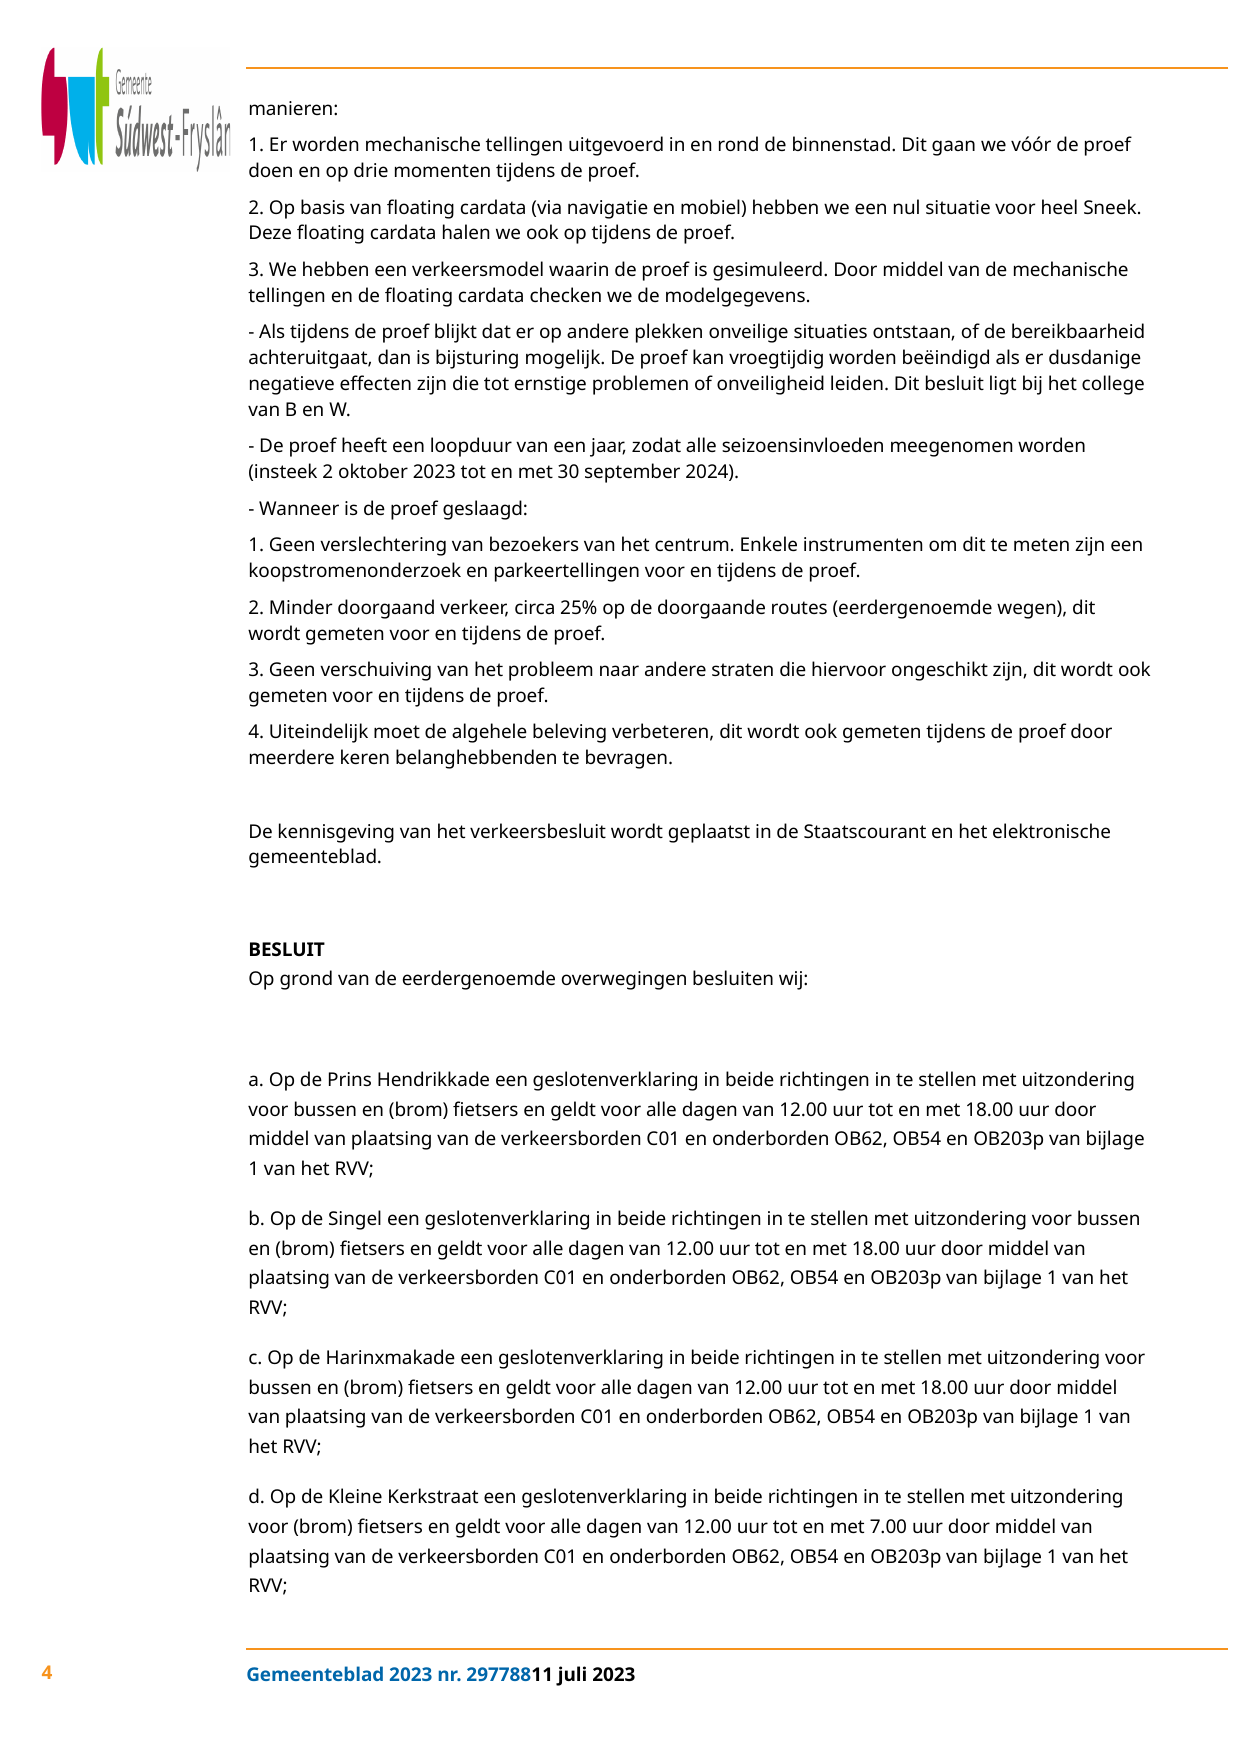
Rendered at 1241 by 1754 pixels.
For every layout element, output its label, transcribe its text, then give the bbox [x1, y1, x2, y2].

text 3. Geen verschuiving van het probleem naar andere straten die hiervoor ongeschikt zijn, dit wordt ook gemeten voor en tijdens de proef. [248, 656, 1152, 708]
text - De proef heeft een loopduur van een jaar, zodat alle seizoensinvloeden meegenomen worden (insteek 2 oktober 2023 tot en met 30 september 2024). [248, 432, 1152, 484]
text BESLUIT [248, 936, 1152, 962]
text Op grond van de eerdergenoemde overwegingen besluiten wij: [248, 965, 1152, 991]
picture [41, 47, 231, 172]
text De kennisgeving van het verkeersbesluit wordt geplaatst in de Staatscourant en het elektronische gemeenteblad. [248, 818, 1152, 869]
text 4. Uiteindelijk moet de algehele beleving verbeteren, dit wordt ook gemeten tijdens de proef door meerdere keren belanghebbenden te bevragen. [248, 719, 1152, 770]
text 1. Er worden mechanische tellingen uitgevoerd in en rond de binnenstad. Dit gaan we vóór de proef doen en op drie momenten tijdens de proef. [248, 131, 1152, 183]
text d. Op de Kleine Kerkstraat een geslotenverklaring in beide richtingen in te stellen met uitzondering voor (brom) fietsers en geldt voor alle dagen van 12.00 uur tot en met 7.00 uur door middel van plaatsing van de verkeersborden C01 en onderborden OB62, OB54 en OB203p van bijlage 1 van het RVV; [248, 1484, 1152, 1598]
text 3. We hebben een verkeersmodel waarin de proef is gesimuleerd. Door middel van de mechanische tellingen en de floating cardata checken we de modelgegevens. [248, 256, 1152, 308]
text 1. Geen verslechtering van bezoekers van het centrum. Enkele instrumenten om dit te meten zijn een koopstromenonderzoek en parkeertellingen voor en tijdens de proef. [248, 532, 1152, 583]
text c. Op de Harinxmakade een geslotenverklaring in beide richtingen in te stellen met uitzondering voor bussen en (brom) fietsers en geldt voor alle dagen van 12.00 uur tot en met 18.00 uur door middel van plaatsing van de verkeersborden C01 en onderborden OB62, OB54 en OB203p van bijlage 1 van het RVV; [248, 1344, 1152, 1459]
text - Wanneer is de proef geslaagd: [248, 495, 1152, 521]
text - Als tijdens de proef blijkt dat er op andere plekken onveilige situaties ontstaan, of de bereikbaarheid achteruitgaat, dan is bijsturing mogelijk. De proef kan vroegtijdig worden beëindigd als er dusdanige negatieve effecten zijn die tot ernstige problemen of onveiligheid leiden. Dit besluit ligt bij het college van B en W. [248, 319, 1152, 422]
text b. Op de Singel een geslotenverklaring in beide richtingen in te stellen met uitzondering voor bussen en (brom) fietsers en geldt voor alle dagen van 12.00 uur tot en met 18.00 uur door middel van plaatsing van de verkeersborden C01 en onderborden OB62, OB54 en OB203p van bijlage 1 van het RVV; [248, 1205, 1152, 1320]
text a. Op de Prins Hendrikkade een geslotenverklaring in beide richtingen in te stellen met uitzondering voor bussen en (brom) fietsers en geldt voor alle dagen van 12.00 uur tot en met 18.00 uur door middel van plaatsing van de verkeersborden C01 en onderborden OB62, OB54 en OB203p van bijlage 1 van het RVV; [248, 1066, 1152, 1181]
text 2. Op basis van floating cardata (via navigatie en mobiel) hebben we een nul situatie voor heel Sneek. Deze floating cardata halen we ook op tijdens de proef. [248, 194, 1152, 245]
text 2. Minder doorgaand verkeer, circa 25% op de doorgaande routes (eerdergenoemde wegen), dit wordt gemeten voor en tijdens de proef. [248, 594, 1152, 645]
text manieren: [248, 95, 1152, 121]
